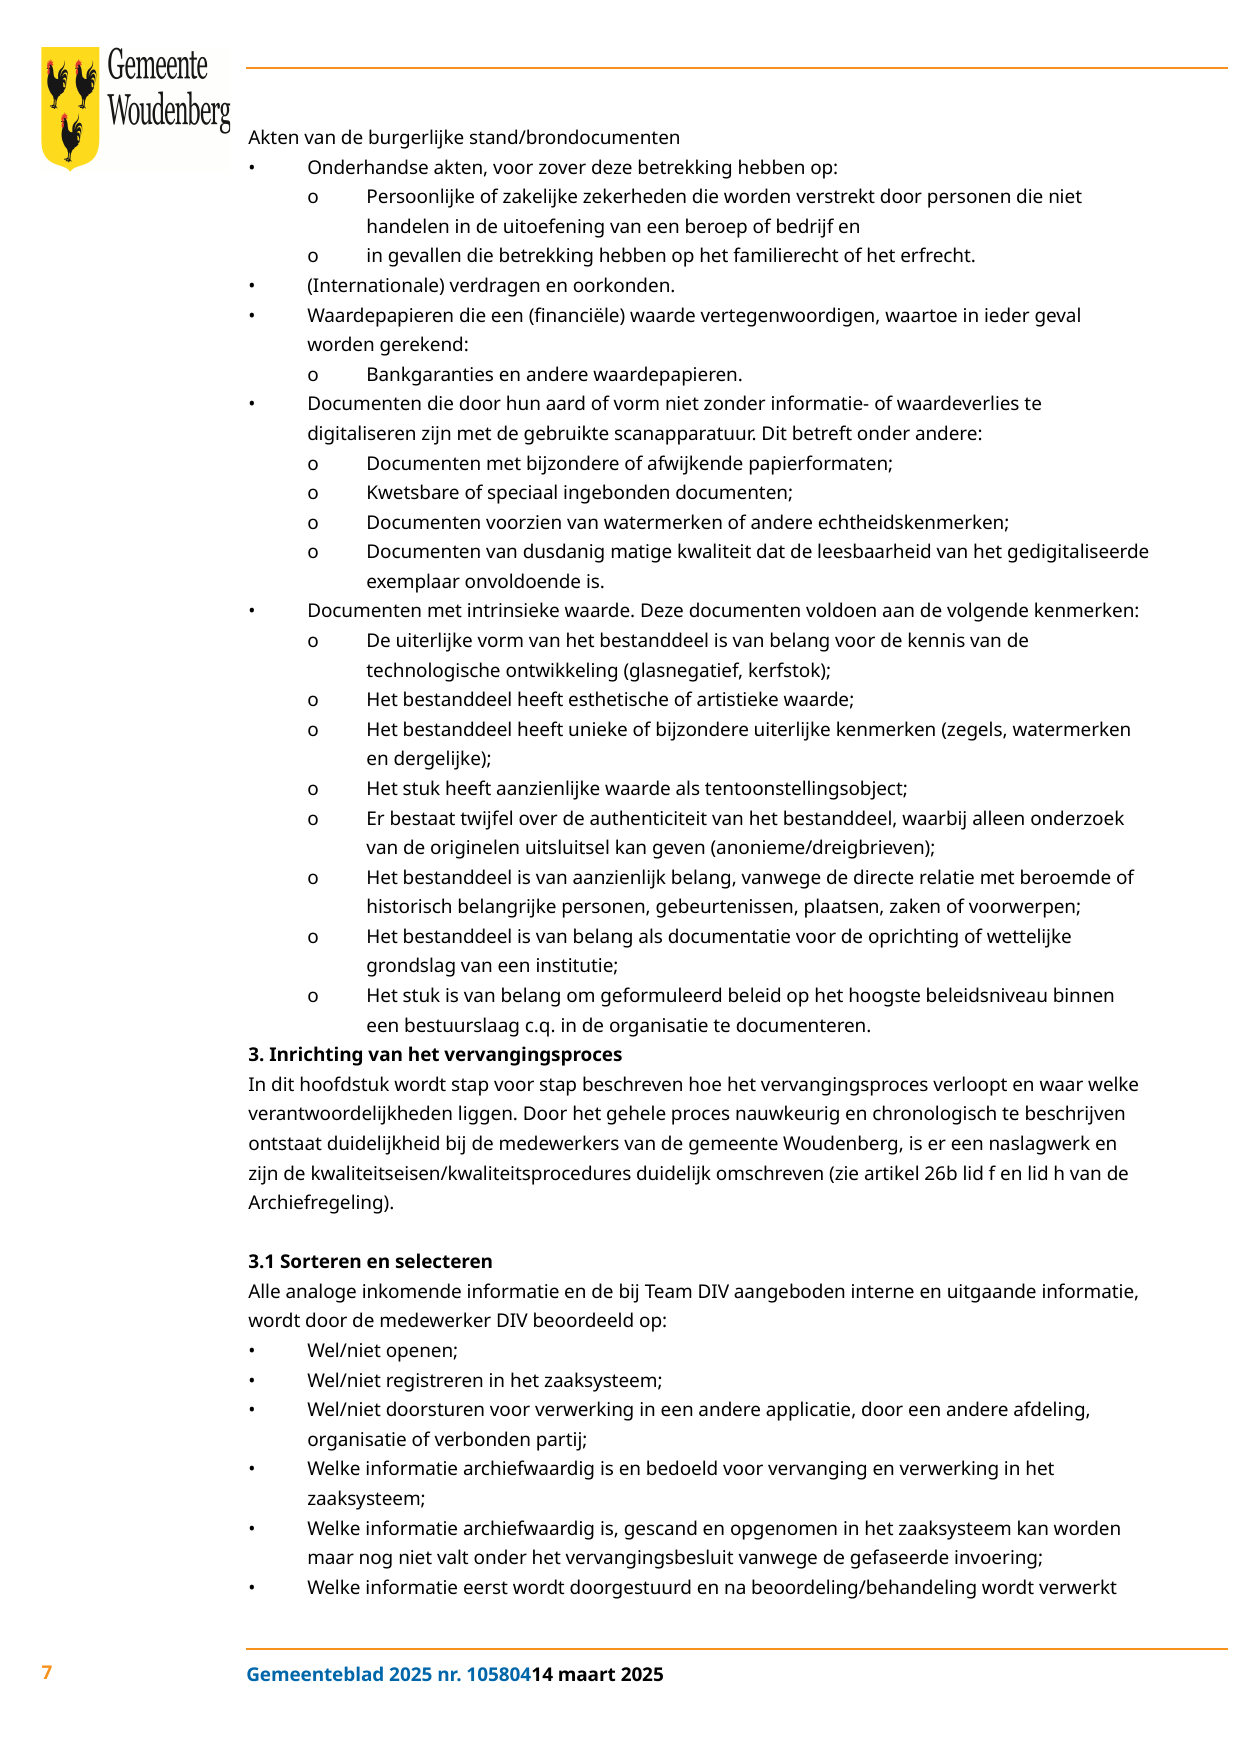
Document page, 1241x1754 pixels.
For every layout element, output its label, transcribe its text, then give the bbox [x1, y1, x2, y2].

list Wel/niet registreren in het zaaksysteem; [248, 1367, 1152, 1393]
text Akten van de burgerlijke stand/brondocumenten [248, 124, 1152, 150]
text 3.1 Sorteren en selecteren [248, 1248, 1152, 1274]
list Documenten met intrinsieke waarde. Deze documenten voldoen aan de volgende kenmerken: [248, 598, 1152, 623]
list in gevallen die betrekking hebben op het familierecht of het erfrecht. [307, 243, 1152, 268]
picture [41, 47, 231, 172]
list Kwetsbare of speciaal ingebonden documenten; [307, 479, 1152, 505]
list Waardepapieren die een (financiële) waarde vertegenwoordigen, waartoe in ieder geval worden gerekend: [248, 302, 1152, 357]
list Welke informatie eerst wordt doorgestuurd en na beoordeling/behandeling wordt verwerkt [248, 1574, 1152, 1600]
list Welke informatie archiefwaardig is, gescand en opgenomen in het zaaksysteem kan worden maar nog niet valt onder het vervangingsbesluit vanwege de gefaseerde invoering; [248, 1515, 1152, 1570]
list Documenten die door hun aard of vorm niet zonder informatie- of waardeverlies te digitaliseren zijn met de gebruikte scanapparatuur. Dit betreft onder andere: [248, 391, 1152, 446]
list Het stuk is van belang om geformuleerd beleid op het hoogste beleidsniveau binnen een bestuurslaag c.q. in de organisatie te documenteren. [307, 982, 1152, 1038]
text Alle analoge inkomende informatie en de bij Team DIV aangeboden interne en uitgaande informatie, wordt door de medewerker DIV beoordeeld op: [248, 1278, 1152, 1333]
list Er bestaat twijfel over de authenticiteit van het bestanddeel, waarbij alleen onderzoek van de originelen uitsluitsel kan geven (anonieme/dreigbrieven); [307, 805, 1152, 860]
list Wel/niet openen; [248, 1337, 1152, 1363]
list Het bestanddeel heeft esthetische of artistieke waarde; [307, 686, 1152, 712]
list Wel/niet doorsturen voor verwerking in een andere applicatie, door een andere afdeling, organisatie of verbonden partij; [248, 1396, 1152, 1452]
list De uiterlijke vorm van het bestanddeel is van belang voor de kennis van de technologische ontwikkeling (glasnegatief, kerfstok); [307, 627, 1152, 683]
text 3. Inrichting van het vervangingsproces [248, 1041, 1152, 1067]
text In dit hoofdstuk wordt stap voor stap beschreven hoe het vervangingsproces verloopt en waar welke verantwoordelijkheden liggen. Door het gehele proces nauwkeurig en chronologisch te beschrijven ontstaat duidelijkheid bij de medewerkers van de gemeente Woudenberg, is er een naslagwerk en zijn de kwaliteitseisen/kwaliteitsprocedures duidelijk omschreven (zie artikel 26b lid f en lid h van de Archiefregeling). [248, 1071, 1152, 1215]
list Het bestanddeel is van belang als documentatie voor de oprichting of wettelijke grondslag van een institutie; [307, 923, 1152, 978]
list Onderhandse akten, voor zover deze betrekking hebben op: [248, 154, 1152, 180]
list Welke informatie archiefwaardig is en bedoeld voor vervanging en verwerking in het zaaksysteem; [248, 1456, 1152, 1511]
list Het stuk heeft aanzienlijke waarde als tentoonstellingsobject; [307, 775, 1152, 801]
list Persoonlijke of zakelijke zekerheden die worden verstrekt door personen die niet handelen in de uitoefening van een beroep of bedrijf en [307, 183, 1152, 239]
list (Internationale) verdragen en oorkonden. [248, 272, 1152, 298]
list Documenten met bijzondere of afwijkende papierformaten; [307, 450, 1152, 476]
list Documenten voorzien van watermerken of andere echtheidskenmerken; [307, 509, 1152, 535]
list Het bestanddeel is van aanzienlijk belang, vanwege de directe relatie met beroemde of historisch belangrijke personen, gebeurtenissen, plaatsen, zaken of voorwerpen; [307, 864, 1152, 919]
list Het bestanddeel heeft unieke of bijzondere uiterlijke kenmerken (zegels, watermerken en dergelijke); [307, 716, 1152, 771]
list Documenten van dusdanig matige kwaliteit dat de leesbaarheid van het gedigitaliseerde exemplaar onvoldoende is. [307, 538, 1152, 594]
list Bankgaranties en andere waardepapieren. [307, 361, 1152, 387]
